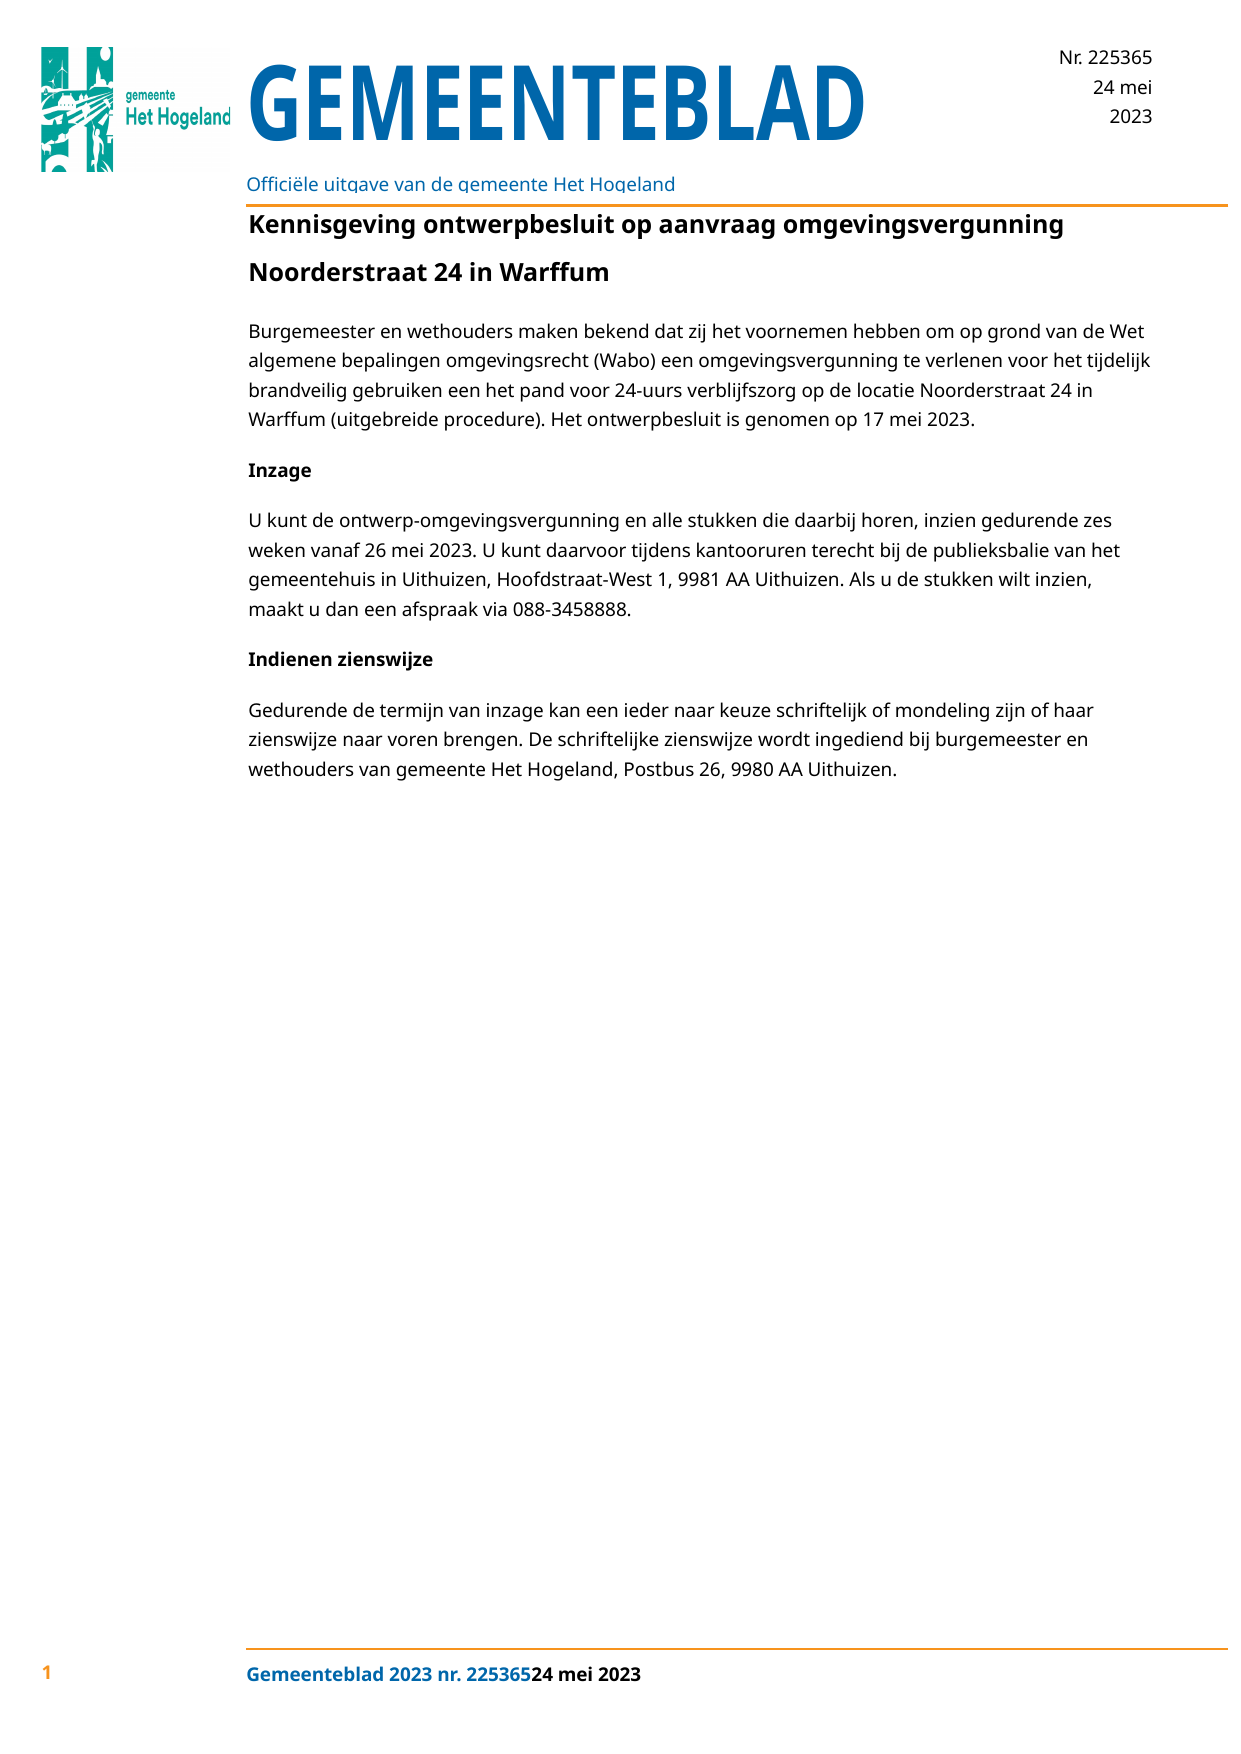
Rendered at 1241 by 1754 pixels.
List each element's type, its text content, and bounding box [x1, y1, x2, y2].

picture [41, 47, 231, 172]
text Inzage [248, 457, 1152, 483]
text Indienen zienswijze [248, 647, 1152, 672]
text U kunt de ontwerp-omgevingsvergunning en alle stukken die daarbij horen, inzien gedurende zes weken vanaf 26 mei 2023. U kunt daarvoor tijdens kantooruren terecht bij de publieksbalie van het gemeentehuis in Uithuizen, Hoofdstraat-West 1, 9981 AA Uithuizen. Als u de stukken wilt inzien, maakt u dan een afspraak via 088-3458888. [248, 507, 1152, 622]
text Kennisgeving ontwerpbesluit op aanvraag omgevingsvergunning Noorderstraat 24 in Warffum [248, 207, 1152, 288]
text Gedurende de termijn van inzage kan een ieder naar keuze schriftelijk of mondeling zijn of haar zienswijze naar voren brengen. De schriftelijke zienswijze wordt ingediend bij burgemeester en wethouders van gemeente Het Hogeland, Postbus 26, 9980 AA Uithuizen. [248, 697, 1152, 782]
text Burgemeester en wethouders maken bekend dat zij het voornemen hebben om op grond van de Wet algemene bepalingen omgevingsrecht (Wabo) een omgevingsvergunning te verlenen voor het tijdelijk brandveilig gebruiken een het pand voor 24-uurs verblijfszorg op de locatie Noorderstraat 24 in Warffum (uitgebreide procedure). Het ontwerpbesluit is genomen op 17 mei 2023. [248, 318, 1152, 432]
